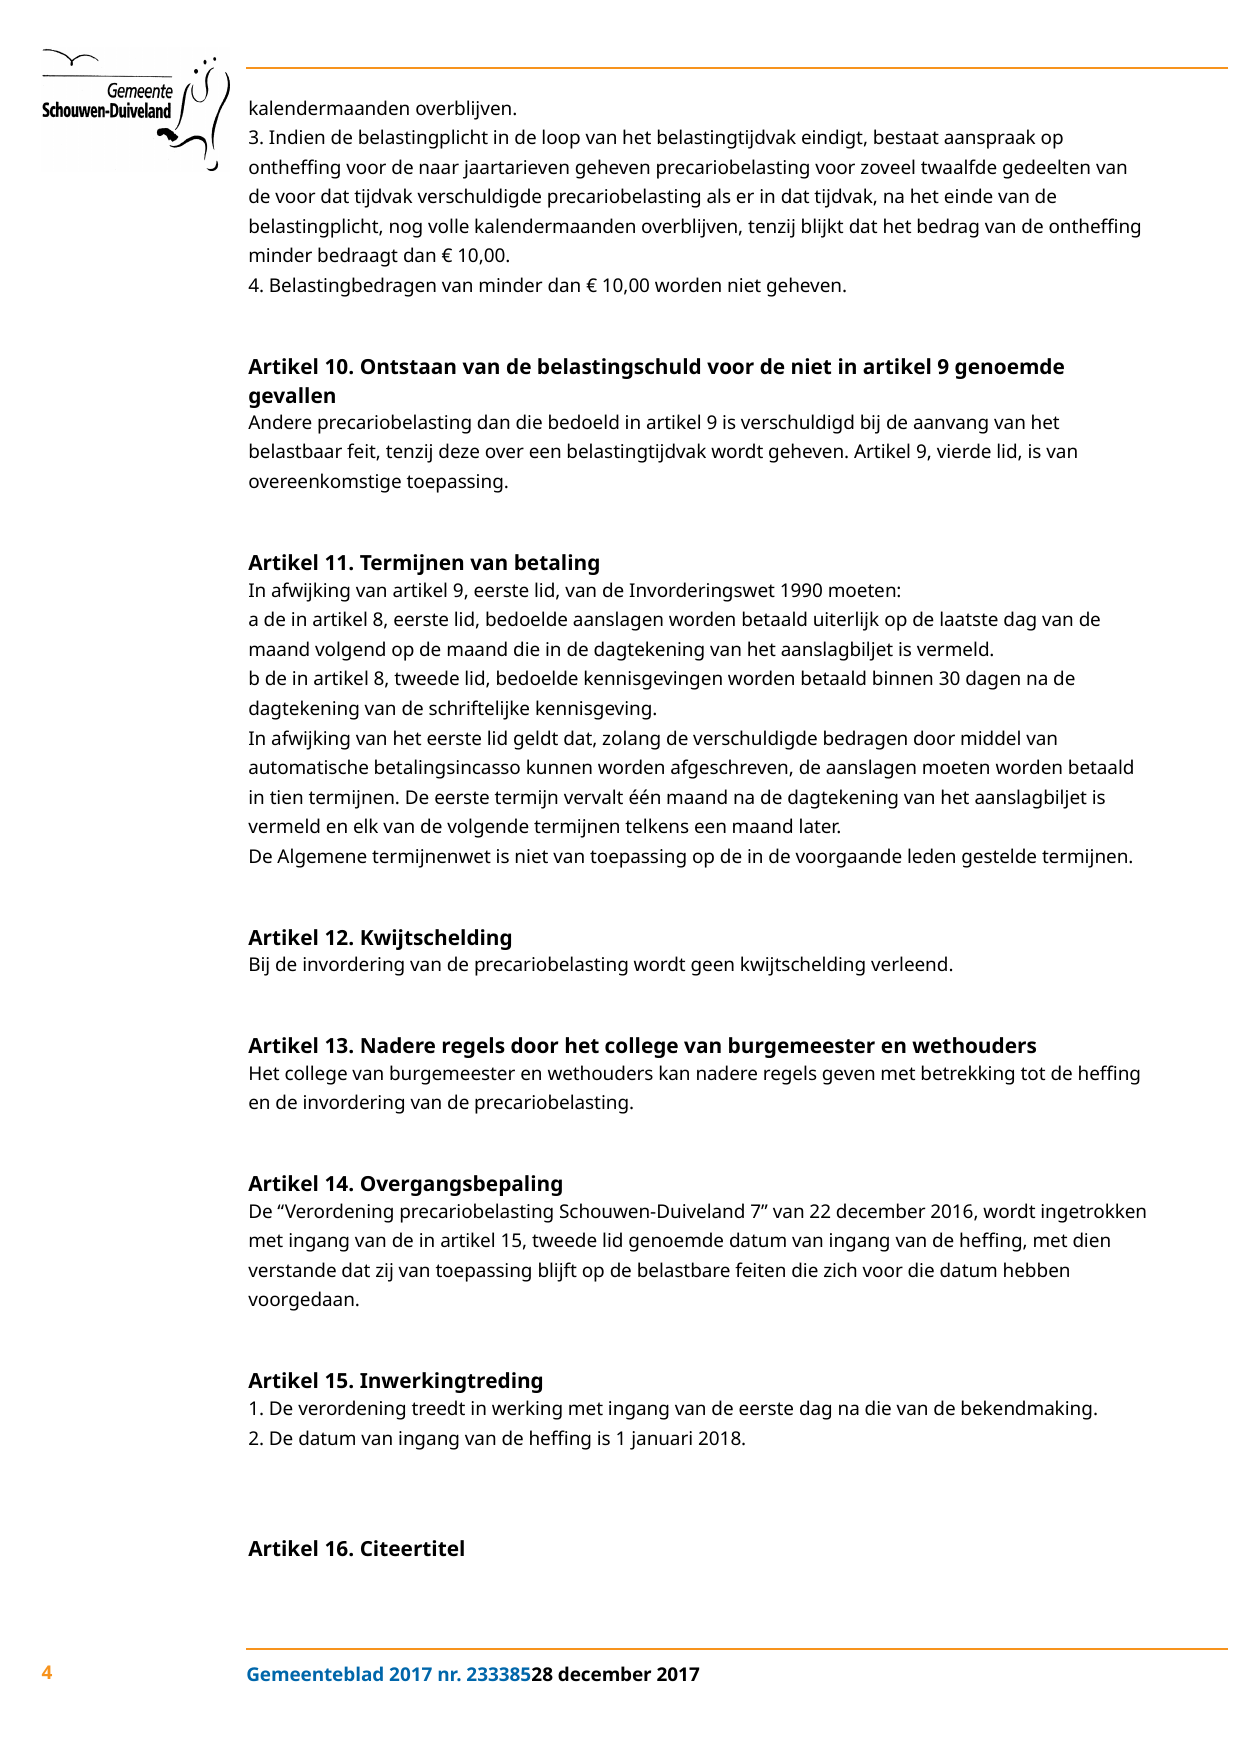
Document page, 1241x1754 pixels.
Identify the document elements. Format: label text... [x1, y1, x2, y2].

text De “Verordening precariobelasting Schouwen-Duiveland 7” van 22 december 2016, wordt ingetrokken met ingang van de in artikel 15, tweede lid genoemde datum van ingang van de heffing, met dien verstande dat zij van toepassing blijft op de belastbare feiten die zich voor die datum hebben voorgedaan. [248, 1198, 1152, 1312]
text De Algemene termijnenwet is niet van toepassing op de in de voorgaande leden gestelde termijnen. [248, 843, 1152, 869]
text Artikel 16. Citeertitel [248, 1534, 1152, 1563]
text 2. De datum van ingang van de heffing is 1 januari 2018. [248, 1425, 1152, 1450]
text 1. De verordening treedt in werking met ingang van de eerste dag na die van de bekendmaking. [248, 1395, 1152, 1421]
picture [41, 47, 231, 172]
text Artikel 11. Termijnen van betaling [248, 548, 1152, 577]
text Artikel 15. Inwerkingtreding [248, 1367, 1152, 1395]
text 4. Belastingbedragen van minder dan € 10,00 worden niet geheven. [248, 272, 1152, 298]
table_header [706, 1563, 1152, 1588]
text Het college van burgemeester en wethouders kan nadere regels geven met betrekking tot de heffing en de invordering van de precariobelasting. [248, 1060, 1152, 1115]
text Artikel 12. Kwijtschelding [248, 923, 1152, 951]
text Artikel 13. Nadere regels door het college van burgemeester en wethouders [248, 1031, 1152, 1060]
table_header [248, 1563, 706, 1588]
text Andere precariobelasting dan die bedoeld in artikel 9 is verschuldigd bij de aanvang van het belastbaar feit, tenzij deze over een belastingtijdvak wordt geheven. Artikel 9, vierde lid, is van overeenkomstige toepassing. [248, 409, 1152, 494]
text a de in artikel 8, eerste lid, bedoelde aanslagen worden betaald uiterlijk op de laatste dag van de maand volgend op de maand die in de dagtekening van het aanslagbiljet is vermeld. [248, 606, 1152, 662]
text b de in artikel 8, tweede lid, bedoelde kennisgevingen worden betaald binnen 30 dagen na de dagtekening van de schriftelijke kennisgeving. [248, 666, 1152, 721]
text Artikel 10. Ontstaan van de belastingschuld voor de niet in artikel 9 genoemde gevallen [248, 352, 1152, 409]
text Artikel 14. Overgangsbepaling [248, 1169, 1152, 1198]
text 3. Indien de belastingplicht in de loop van het belastingtijdvak eindigt, bestaat aanspraak op ontheffing voor de naar jaartarieven geheven precariobelasting voor zoveel twaalfde gedeelten van de voor dat tijdvak verschuldigde precariobelasting als er in dat tijdvak, na het einde van de belastingplicht, nog volle kalendermaanden overblijven, tenzij blijkt dat het bedrag van de ontheffing minder bedraagt dan € 10,00. [248, 124, 1152, 268]
text In afwijking van het eerste lid geldt dat, zolang de verschuldigde bedragen door middel van automatische betalingsincasso kunnen worden afgeschreven, de aanslagen moeten worden betaald in tien termijnen. De eerste termijn vervalt één maand na de dagtekening van het aanslagbiljet is vermeld en elk van de volgende termijnen telkens een maand later. [248, 725, 1152, 839]
text kalendermaanden overblijven. [248, 95, 1152, 121]
text Bij de invordering van de precariobelasting wordt geen kwijtschelding verleend. [248, 951, 1152, 977]
text In afwijking van artikel 9, eerste lid, van de Invorderingswet 1990 moeten: [248, 577, 1152, 602]
